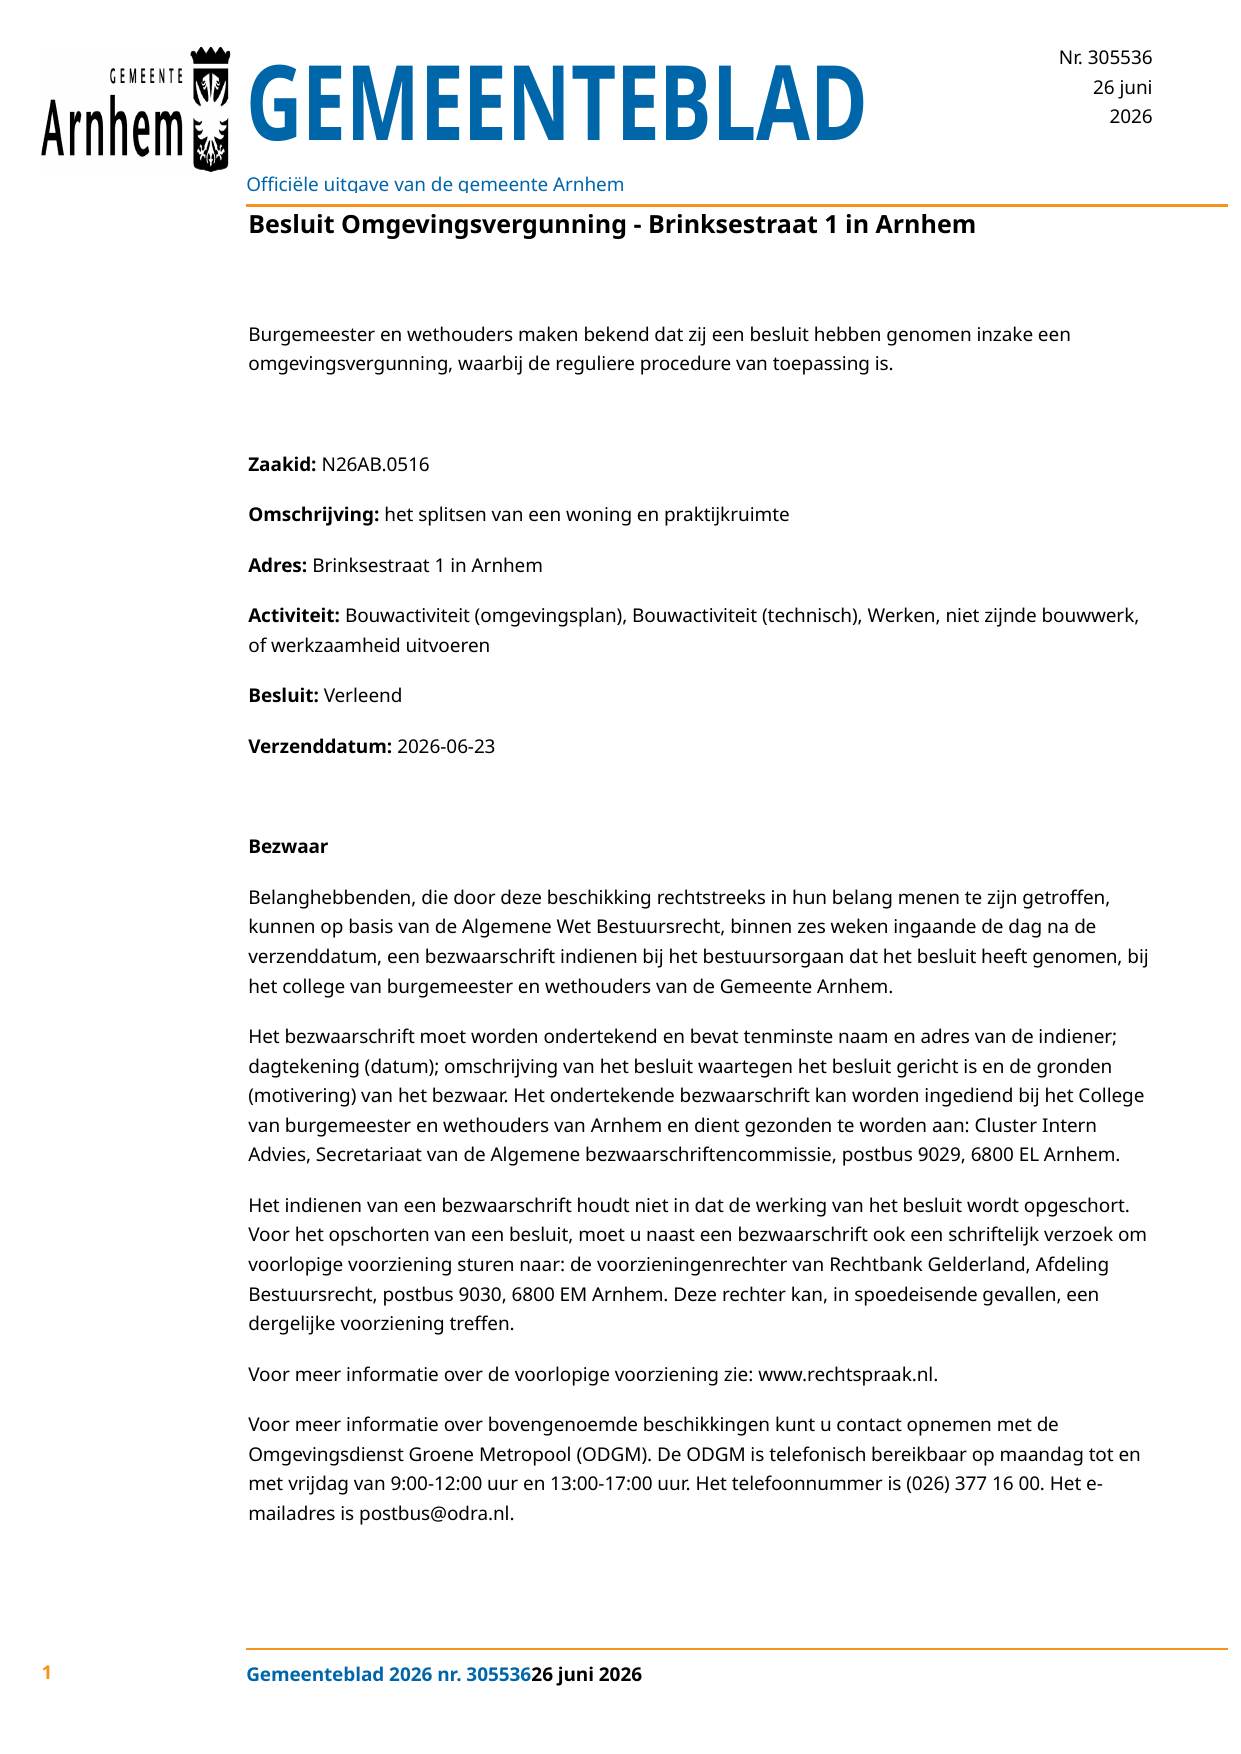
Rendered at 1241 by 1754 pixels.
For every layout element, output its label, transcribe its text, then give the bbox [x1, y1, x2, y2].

text Besluit: Verleend [248, 682, 1152, 708]
text Besluit Omgevingsvergunning - Brinksestraat 1 in Arnhem [248, 207, 1152, 241]
text Voor meer informatie over de voorlopige voorziening zie: www.rechtspraak.nl. [248, 1361, 1152, 1386]
text Activiteit: Bouwactiviteit (omgevingsplan), Bouwactiviteit (technisch), Werken, niet zijnde bouwwerk, of werkzaamheid uitvoeren [248, 602, 1152, 658]
text Zaakid: N26AB.0516 [248, 451, 1152, 477]
text Het indienen van een bezwaarschrift houdt niet in dat de werking van het besluit wordt opgeschort. Voor het opschorten van een besluit, moet u naast een bezwaarschrift ook een schriftelijk verzoek om voorlopige voorziening sturen naar: de voorzieningenrechter van Rechtbank Gelderland, Afdeling Bestuursrecht, postbus 9030, 6800 EM Arnhem. Deze rechter kan, in spoedeisende gevallen, een dergelijke voorziening treffen. [248, 1192, 1152, 1336]
text Adres: Brinksestraat 1 in Arnhem [248, 552, 1152, 578]
text Belanghebbenden, die door deze beschikking rechtstreeks in hun belang menen te zijn getroffen, kunnen op basis van de Algemene Wet Bestuursrecht, binnen zes weken ingaande de dag na de verzenddatum, een bezwaarschrift indienen bij het bestuursorgaan dat het besluit heeft genomen, bij het college van burgemeester en wethouders van de Gemeente Arnhem. [248, 884, 1152, 998]
text Voor meer informatie over bovengenoemde beschikkingen kunt u contact opnemen met de Omgevingsdienst Groene Metropool (ODGM). De ODGM is telefonisch bereikbaar op maandag tot en met vrijdag van 9:00-12:00 uur en 13:00-17:00 uur. Het telefoonnummer is (026) 377 16 00. Het e-mailadres is postbus@odra.nl. [248, 1411, 1152, 1526]
text Omschrijving: het splitsen van een woning en praktijkruimte [248, 502, 1152, 527]
text Verzenddatum: 2026-06-23 [248, 733, 1152, 758]
text Het bezwaarschrift moet worden ondertekend en bevat tenminste naam en adres van de indiener; dagtekening (datum); omschrijving van het besluit waartegen het besluit gericht is en de gronden (motivering) van het bezwaar. Het ondertekende bezwaarschrift kan worden ingediend bij het College van burgemeester en wethouders van Arnhem en dient gezonden te worden aan: Cluster Intern Advies, Secretariaat van de Algemene bezwaarschriftencommissie, postbus 9029, 6800 EL Arnhem. [248, 1023, 1152, 1167]
text Bezwaar [248, 834, 1152, 859]
text Burgemeester en wethouders maken bekend dat zij een besluit hebben genomen inzake een omgevingsvergunning, waarbij de reguliere procedure van toepassing is. [248, 321, 1152, 376]
picture [41, 47, 231, 172]
